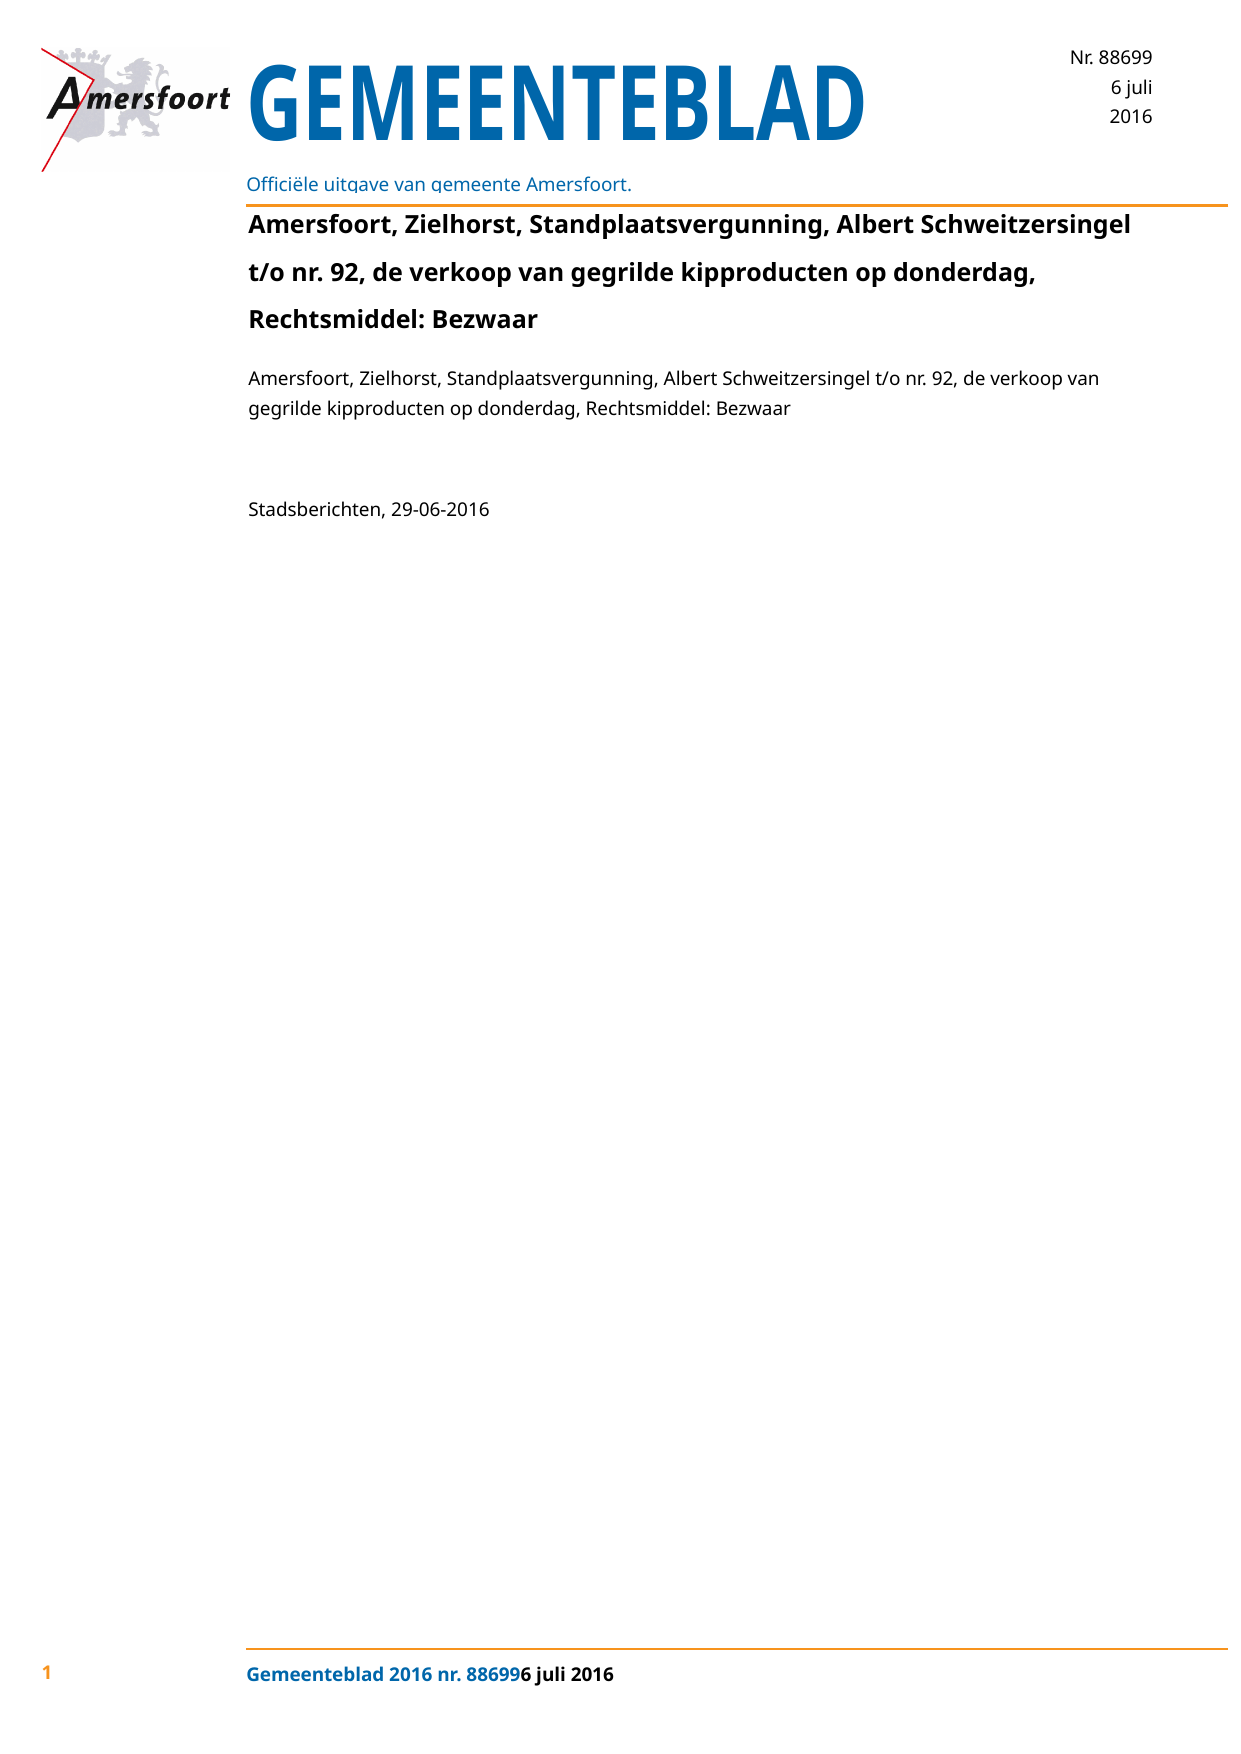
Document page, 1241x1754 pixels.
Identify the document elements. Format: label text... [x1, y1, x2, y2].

text Amersfoort, Zielhorst, Standplaatsvergunning, Albert Schweitzersingel t/o nr. 92, de verkoop van gegrilde kipproducten op donderdag, Rechtsmiddel: Bezwaar [248, 207, 1152, 336]
text Amersfoort, Zielhorst, Standplaatsvergunning, Albert Schweitzersingel t/o nr. 92, de verkoop van gegrilde kipproducten op donderdag, Rechtsmiddel: Bezwaar [248, 366, 1152, 421]
picture [41, 47, 231, 172]
text Stadsberichten, 29-06-2016 [248, 496, 1152, 522]
